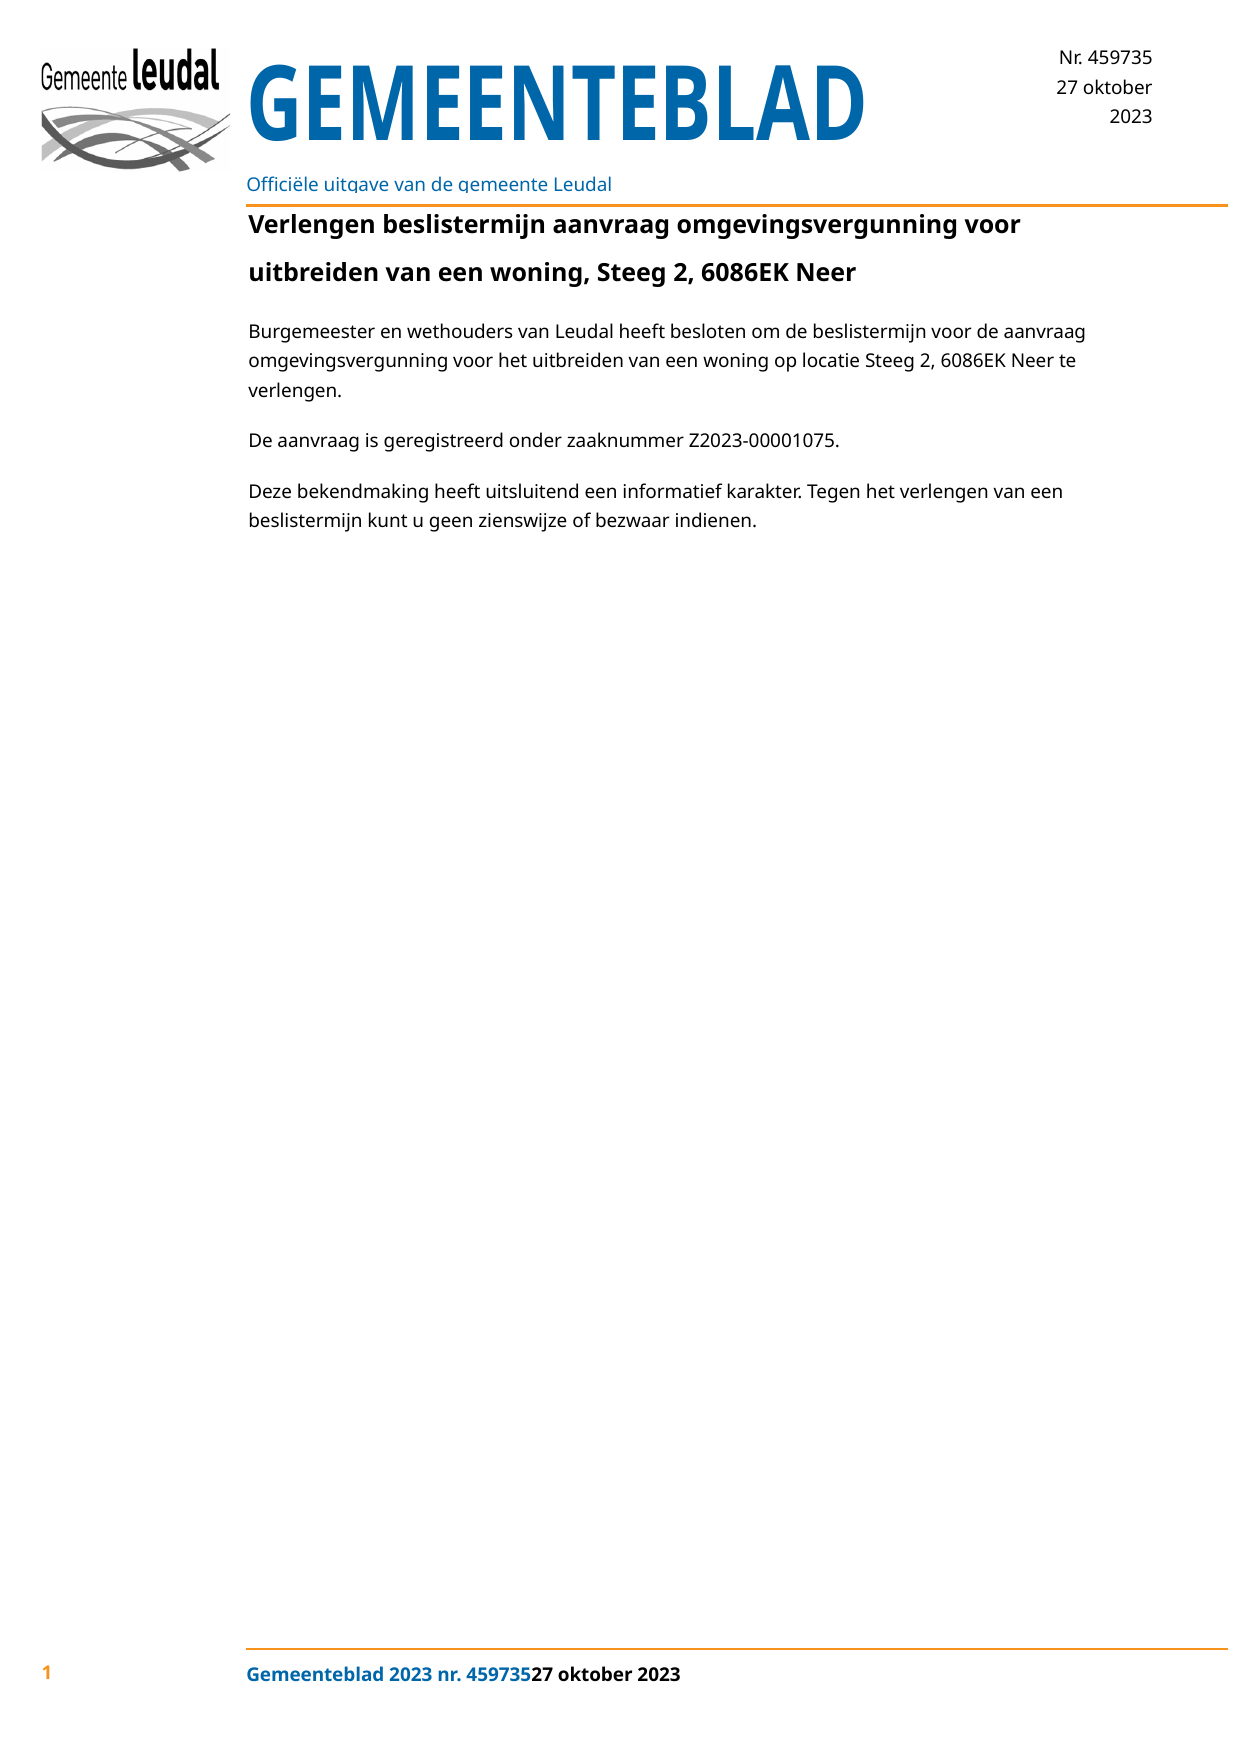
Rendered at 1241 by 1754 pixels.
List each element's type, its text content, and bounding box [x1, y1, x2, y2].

text De aanvraag is geregistreerd onder zaaknummer Z2023-00001075. [248, 427, 1152, 453]
picture [41, 47, 231, 172]
text Burgemeester en wethouders van Leudal heeft besloten om de beslistermijn voor de aanvraag omgevingsvergunning voor het uitbreiden van een woning op locatie Steeg 2, 6086EK Neer te verlengen. [248, 318, 1152, 403]
text Deze bekendmaking heeft uitsluitend een informatief karakter. Tegen het verlengen van een beslistermijn kunt u geen zienswijze of bezwaar indienen. [248, 478, 1152, 533]
text Verlengen beslistermijn aanvraag omgevingsvergunning voor uitbreiden van een woning, Steeg 2, 6086EK Neer [248, 207, 1152, 288]
